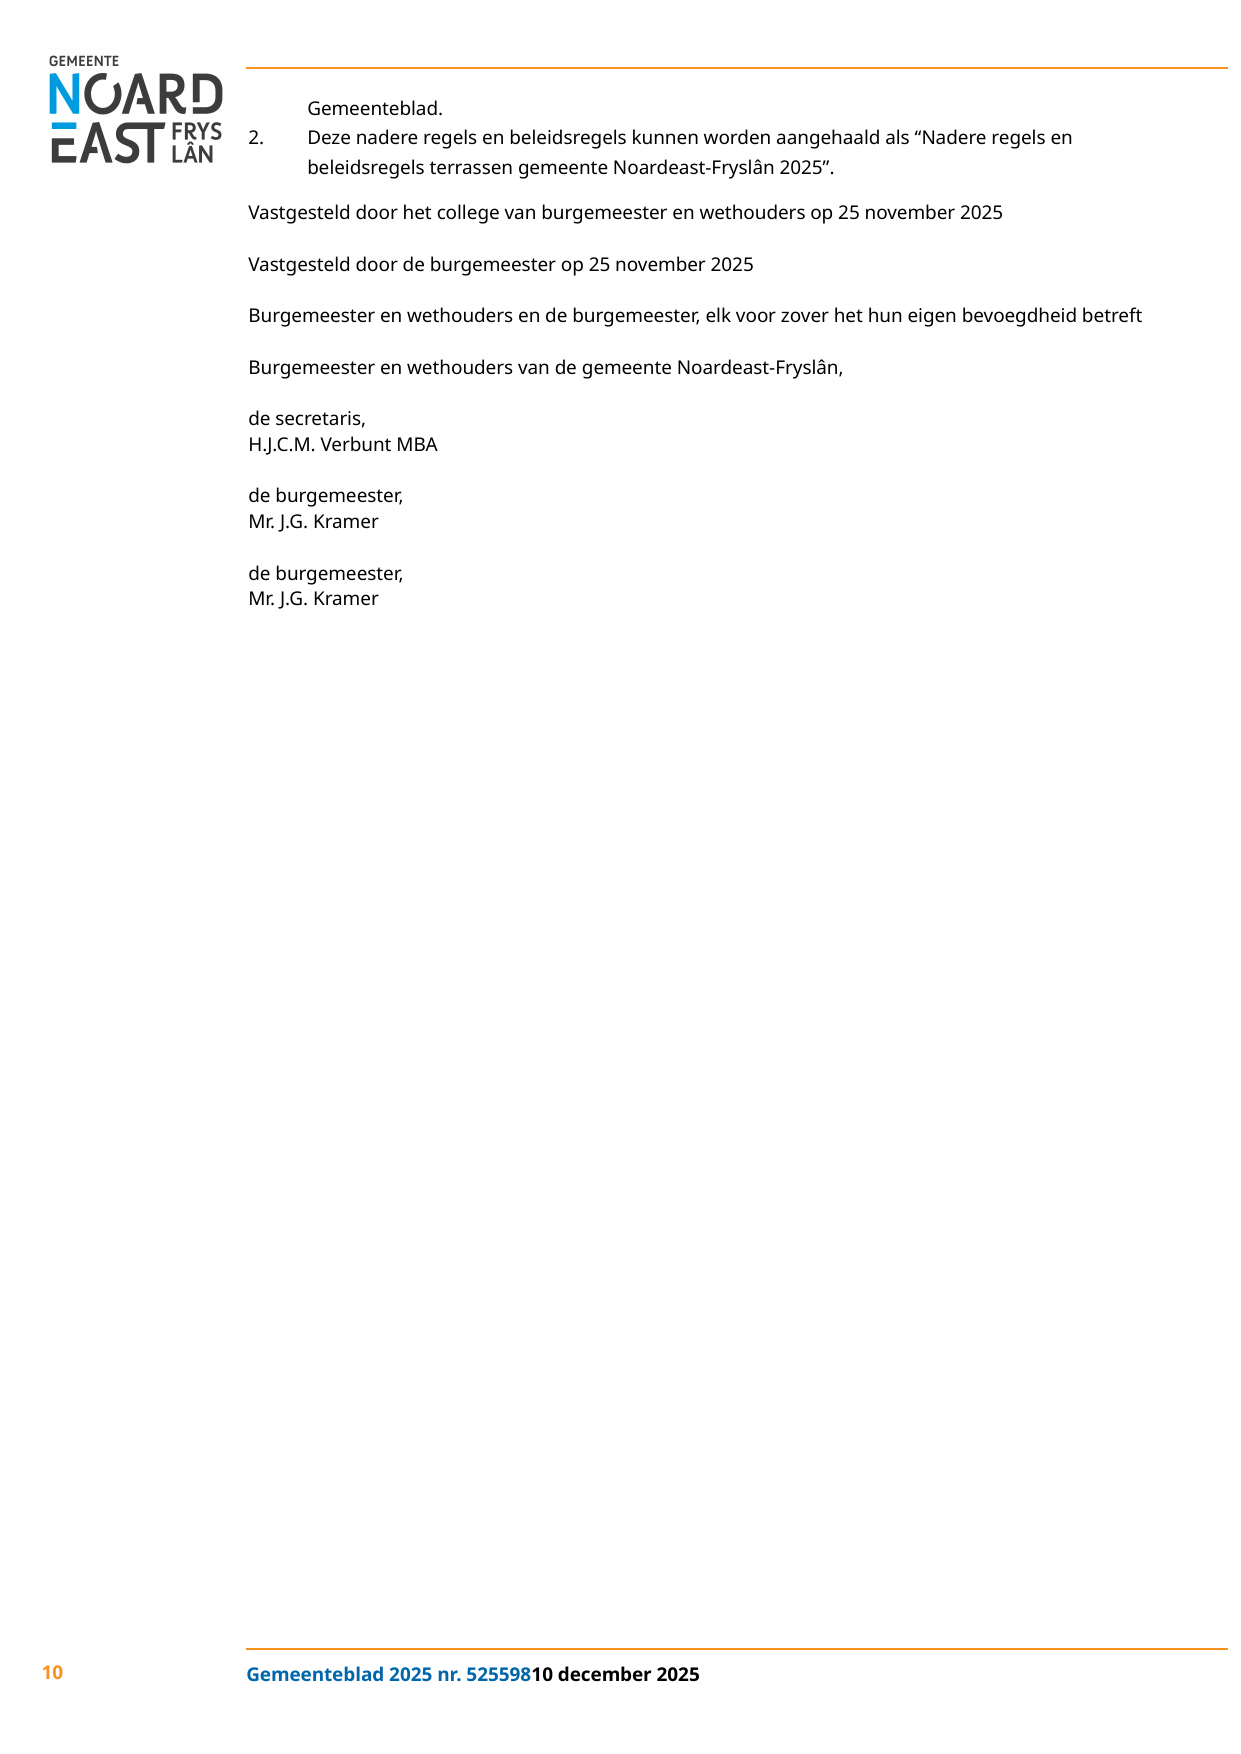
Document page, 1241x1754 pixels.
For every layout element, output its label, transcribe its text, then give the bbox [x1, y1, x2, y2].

text Burgemeester en wethouders van de gemeente Noardeast-Fryslân, [248, 354, 1152, 380]
text H.J.C.M. Verbunt MBA [248, 431, 1152, 457]
text Burgemeester en wethouders en de burgemeester, elk voor zover het hun eigen bevoegdheid betreft [248, 302, 1152, 328]
text de burgemeester, [248, 560, 1152, 586]
list Gemeenteblad. [248, 95, 1152, 121]
text Vastgesteld door de burgemeester op 25 november 2025 [248, 251, 1152, 277]
text de burgemeester, [248, 483, 1152, 508]
text Mr. J.G. Kramer [248, 586, 1152, 611]
text Mr. J.G. Kramer [248, 508, 1152, 534]
text de secretaris, [248, 405, 1152, 431]
picture [41, 47, 231, 172]
list Deze nadere regels en beleidsregels kunnen worden aangehaald als “Nadere regels en beleidsregels terrassen gemeente Noardeast-Fryslân 2025”. [248, 124, 1152, 180]
text Vastgesteld door het college van burgemeester en wethouders op 25 november 2025 [248, 199, 1152, 225]
